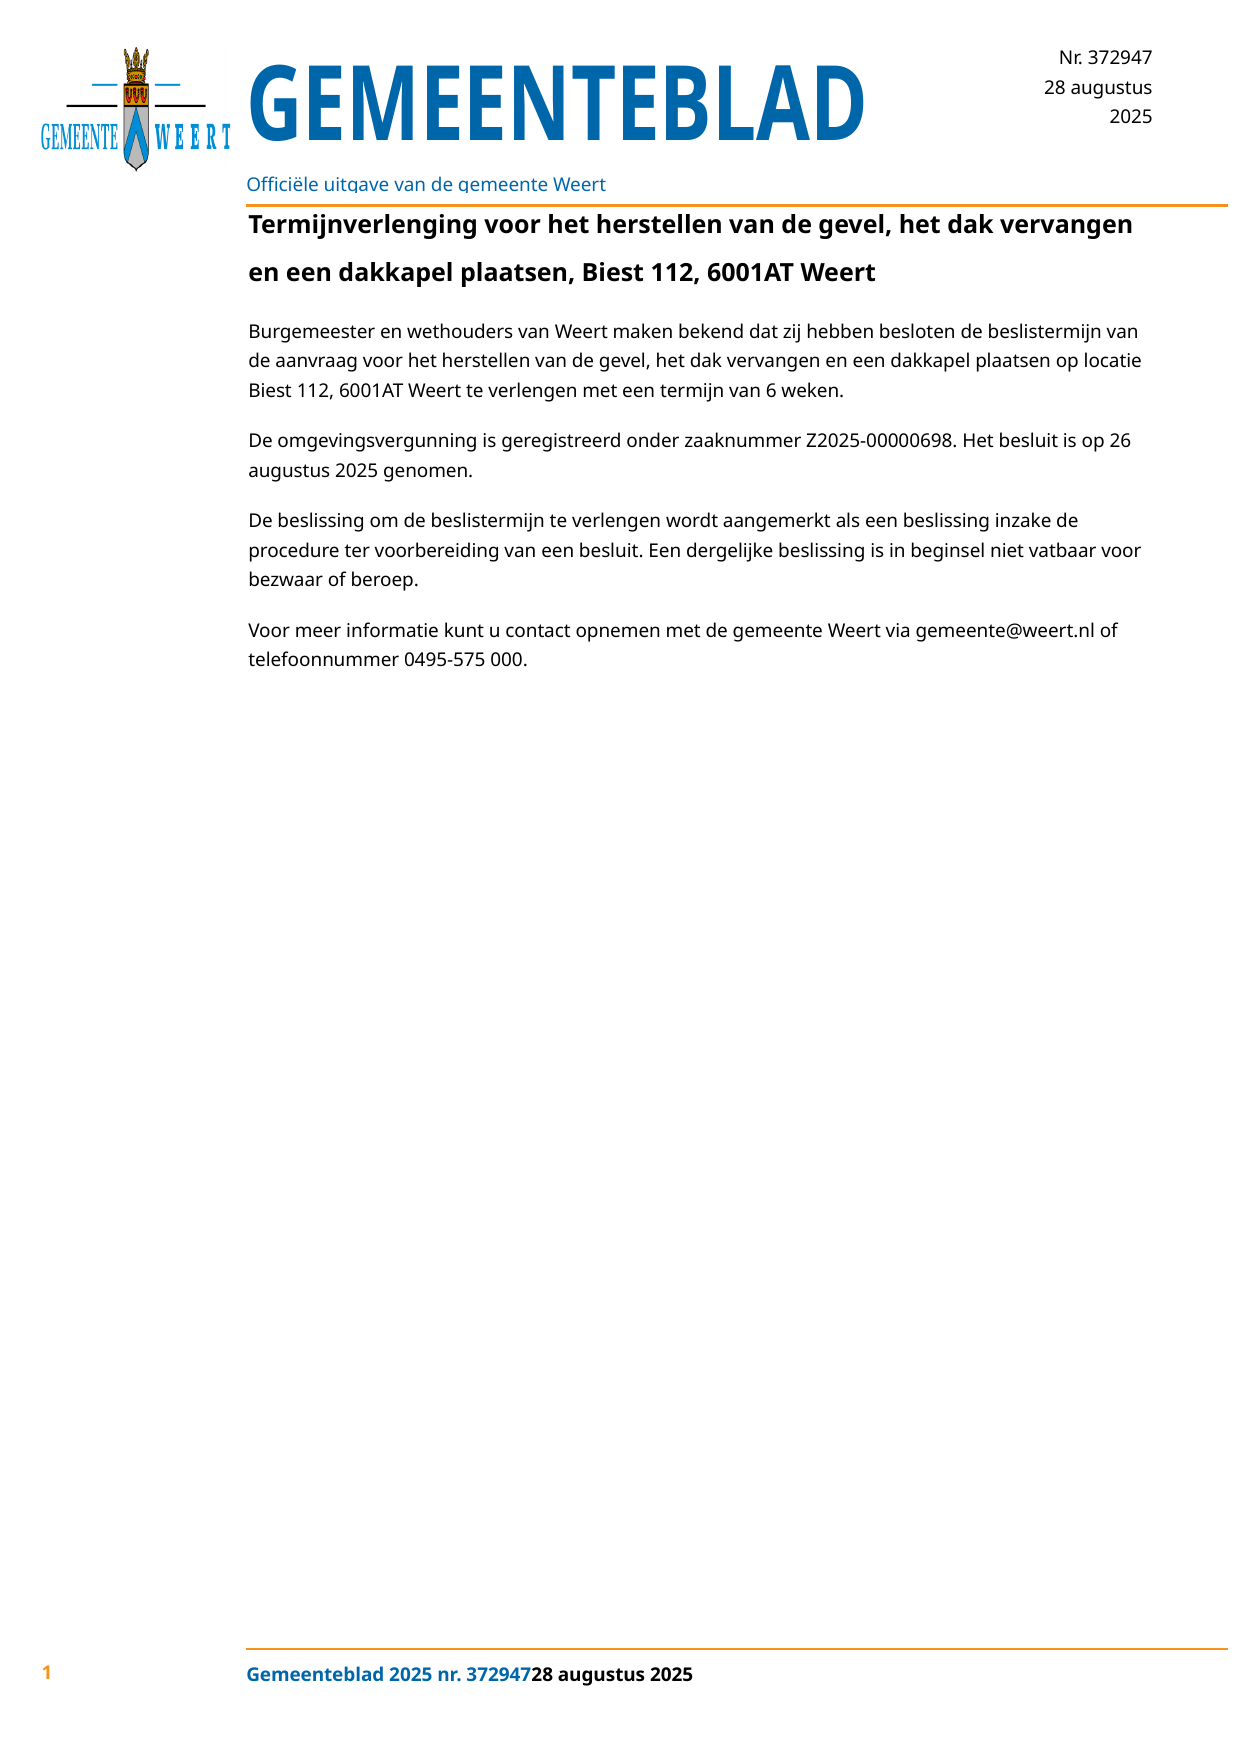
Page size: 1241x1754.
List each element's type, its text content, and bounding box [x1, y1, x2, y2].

text De beslissing om de beslistermijn te verlengen wordt aangemerkt als een beslissing inzake de procedure ter voorbereiding van een besluit. Een dergelijke beslissing is in beginsel niet vatbaar voor bezwaar of beroep. [248, 507, 1152, 592]
text Voor meer informatie kunt u contact opnemen met de gemeente Weert via gemeente@weert.nl of telefoonnummer 0495-575 000. [248, 617, 1152, 672]
text Burgemeester en wethouders van Weert maken bekend dat zij hebben besloten de beslistermijn van de aanvraag voor het herstellen van de gevel, het dak vervangen en een dakkapel plaatsen op locatie Biest 112, 6001AT Weert te verlengen met een termijn van 6 weken. [248, 318, 1152, 403]
picture [41, 47, 231, 172]
text De omgevingsvergunning is geregistreerd onder zaaknummer Z2025-00000698. Het besluit is op 26 augustus 2025 genomen. [248, 427, 1152, 483]
text Termijnverlenging voor het herstellen van de gevel, het dak vervangen en een dakkapel plaatsen, Biest 112, 6001AT Weert [248, 207, 1152, 288]
